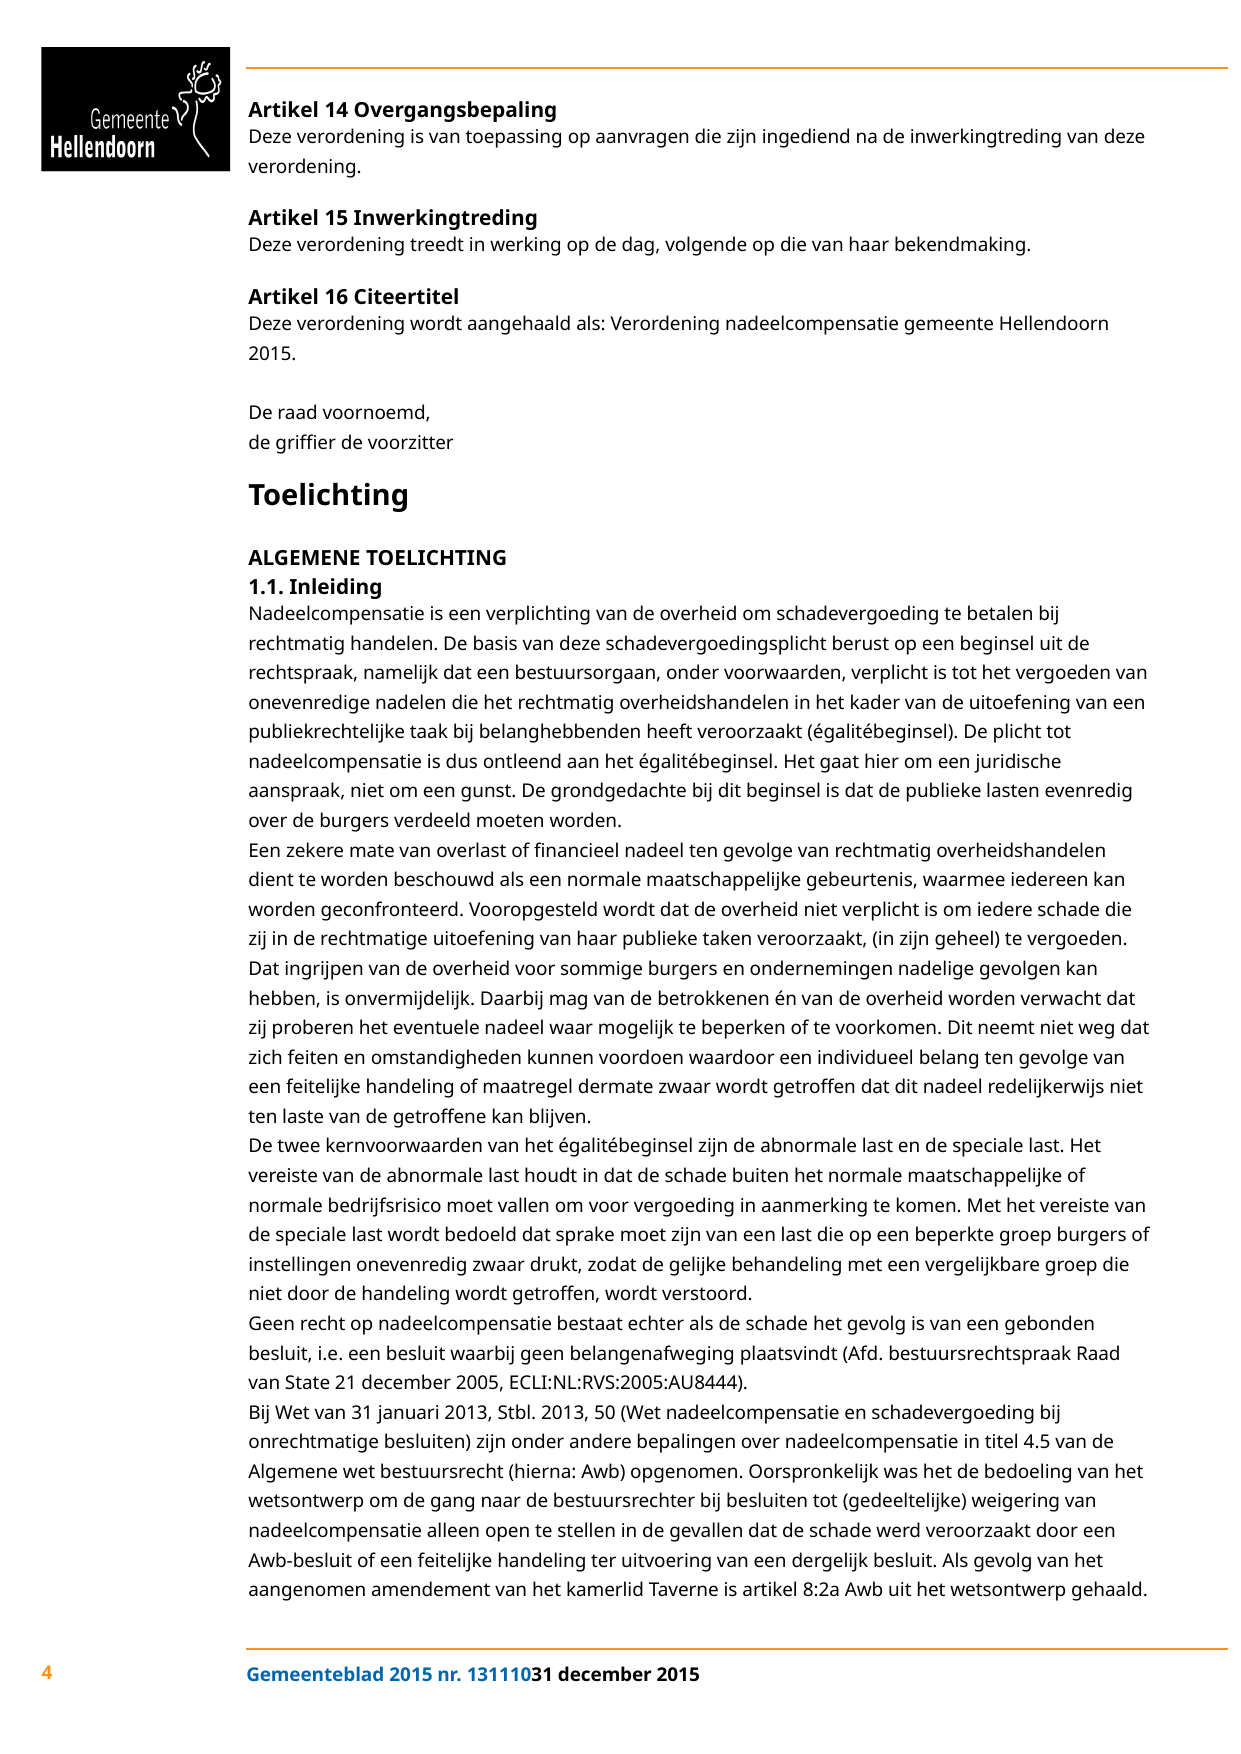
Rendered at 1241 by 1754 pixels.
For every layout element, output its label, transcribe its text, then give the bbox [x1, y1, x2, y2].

picture [41, 47, 231, 172]
text Artikel 15 Inwerkingtreding [248, 203, 1152, 232]
text Deze verordening wordt aangehaald als: Verordening nadeelcompensatie gemeente Hellendoorn 2015. [248, 311, 1152, 366]
text De twee kernvoorwaarden van het égalitébeginsel zijn de abnormale last en de speciale last. Het vereiste van de abnormale last houdt in dat de schade buiten het normale maatschappelijke of normale bedrijfsrisico moet vallen om voor vergoeding in aanmerking te komen. Met het vereiste van de speciale last wordt bedoeld dat sprake moet zijn van een last die op een beperkte groep burgers of instellingen onevenredig zwaar drukt, zodat de gelijke behandeling met een vergelijkbare groep die niet door de handeling wordt getroffen, wordt verstoord. [248, 1133, 1152, 1306]
text Deze verordening treedt in werking op de dag, volgende op die van haar bekendmaking. [248, 232, 1152, 257]
text Artikel 14 Overgangsbepaling [248, 95, 1152, 123]
text ALGEMENE TOELICHTING [248, 543, 1152, 572]
text Deze verordening is van toepassing op aanvragen die zijn ingediend na de inwerkingtreding van deze verordening. [248, 123, 1152, 178]
text Toelichting [248, 474, 1152, 514]
text 1.1. Inleiding [248, 572, 1152, 600]
text De raad voornoemd, [248, 399, 1152, 425]
text Artikel 16 Citeertitel [248, 282, 1152, 311]
text Een zekere mate van overlast of financieel nadeel ten gevolge van rechtmatig overheidshandelen dient te worden beschouwd als een normale maatschappelijke gebeurtenis, waarmee iedereen kan worden geconfronteerd. Vooropgesteld wordt dat de overheid niet verplicht is om iedere schade die zij in de rechtmatige uitoefening van haar publieke taken veroorzaakt, (in zijn geheel) te vergoeden. Dat ingrijpen van de overheid voor sommige burgers en ondernemingen nadelige gevolgen kan hebben, is onvermijdelijk. Daarbij mag van de betrokkenen én van de overheid worden verwacht dat zij proberen het eventuele nadeel waar mogelijk te beperken of te voorkomen. Dit neemt niet weg dat zich feiten en omstandigheden kunnen voordoen waardoor een individueel belang ten gevolge van een feitelijke handeling of maatregel dermate zwaar wordt getroffen dat dit nadeel redelijkerwijs niet ten laste van de getroffene kan blijven. [248, 837, 1152, 1129]
text Nadeelcompensatie is een verplichting van de overheid om schadevergoeding te betalen bij rechtmatig handelen. De basis van deze schadevergoedingsplicht berust op een beginsel uit de rechtspraak, namelijk dat een bestuursorgaan, onder voorwaarden, verplicht is tot het vergoeden van onevenredige nadelen die het rechtmatig overheidshandelen in het kader van de uitoefening van een publiekrechtelijke taak bij belanghebbenden heeft veroorzaakt (égalitébeginsel). De plicht tot nadeelcompensatie is dus ontleend aan het égalitébeginsel. Het gaat hier om een juridische aanspraak, niet om een gunst. De grondgedachte bij dit beginsel is dat de publieke lasten evenredig over de burgers verdeeld moeten worden. [248, 600, 1152, 833]
text Bij Wet van 31 januari 2013, Stbl. 2013, 50 (Wet nadeelcompensatie en schadevergoeding bij onrechtmatige besluiten) zijn onder andere bepalingen over nadeelcompensatie in titel 4.5 van de Algemene wet bestuursrecht (hierna: Awb) opgenomen. Oorspronkelijk was het de bedoeling van het wetsontwerp om de gang naar de bestuursrechter bij besluiten tot (gedeeltelijke) weigering van nadeelcompensatie alleen open te stellen in de gevallen dat de schade werd veroorzaakt door een Awb-besluit of een feitelijke handeling ter uitvoering van een dergelijk besluit. Als gevolg van het aangenomen amendement van het kamerlid Taverne is artikel 8:2a Awb uit het wetsontwerp gehaald. [248, 1399, 1152, 1602]
text Geen recht op nadeelcompensatie bestaat echter als de schade het gevolg is van een gebonden besluit, i.e. een besluit waarbij geen belangenafweging plaatsvindt (Afd. bestuursrechtspraak Raad van State 21 december 2005, ECLI:NL:RVS:2005:AU8444). [248, 1310, 1152, 1395]
text de griffier de voorzitter [248, 429, 1152, 454]
